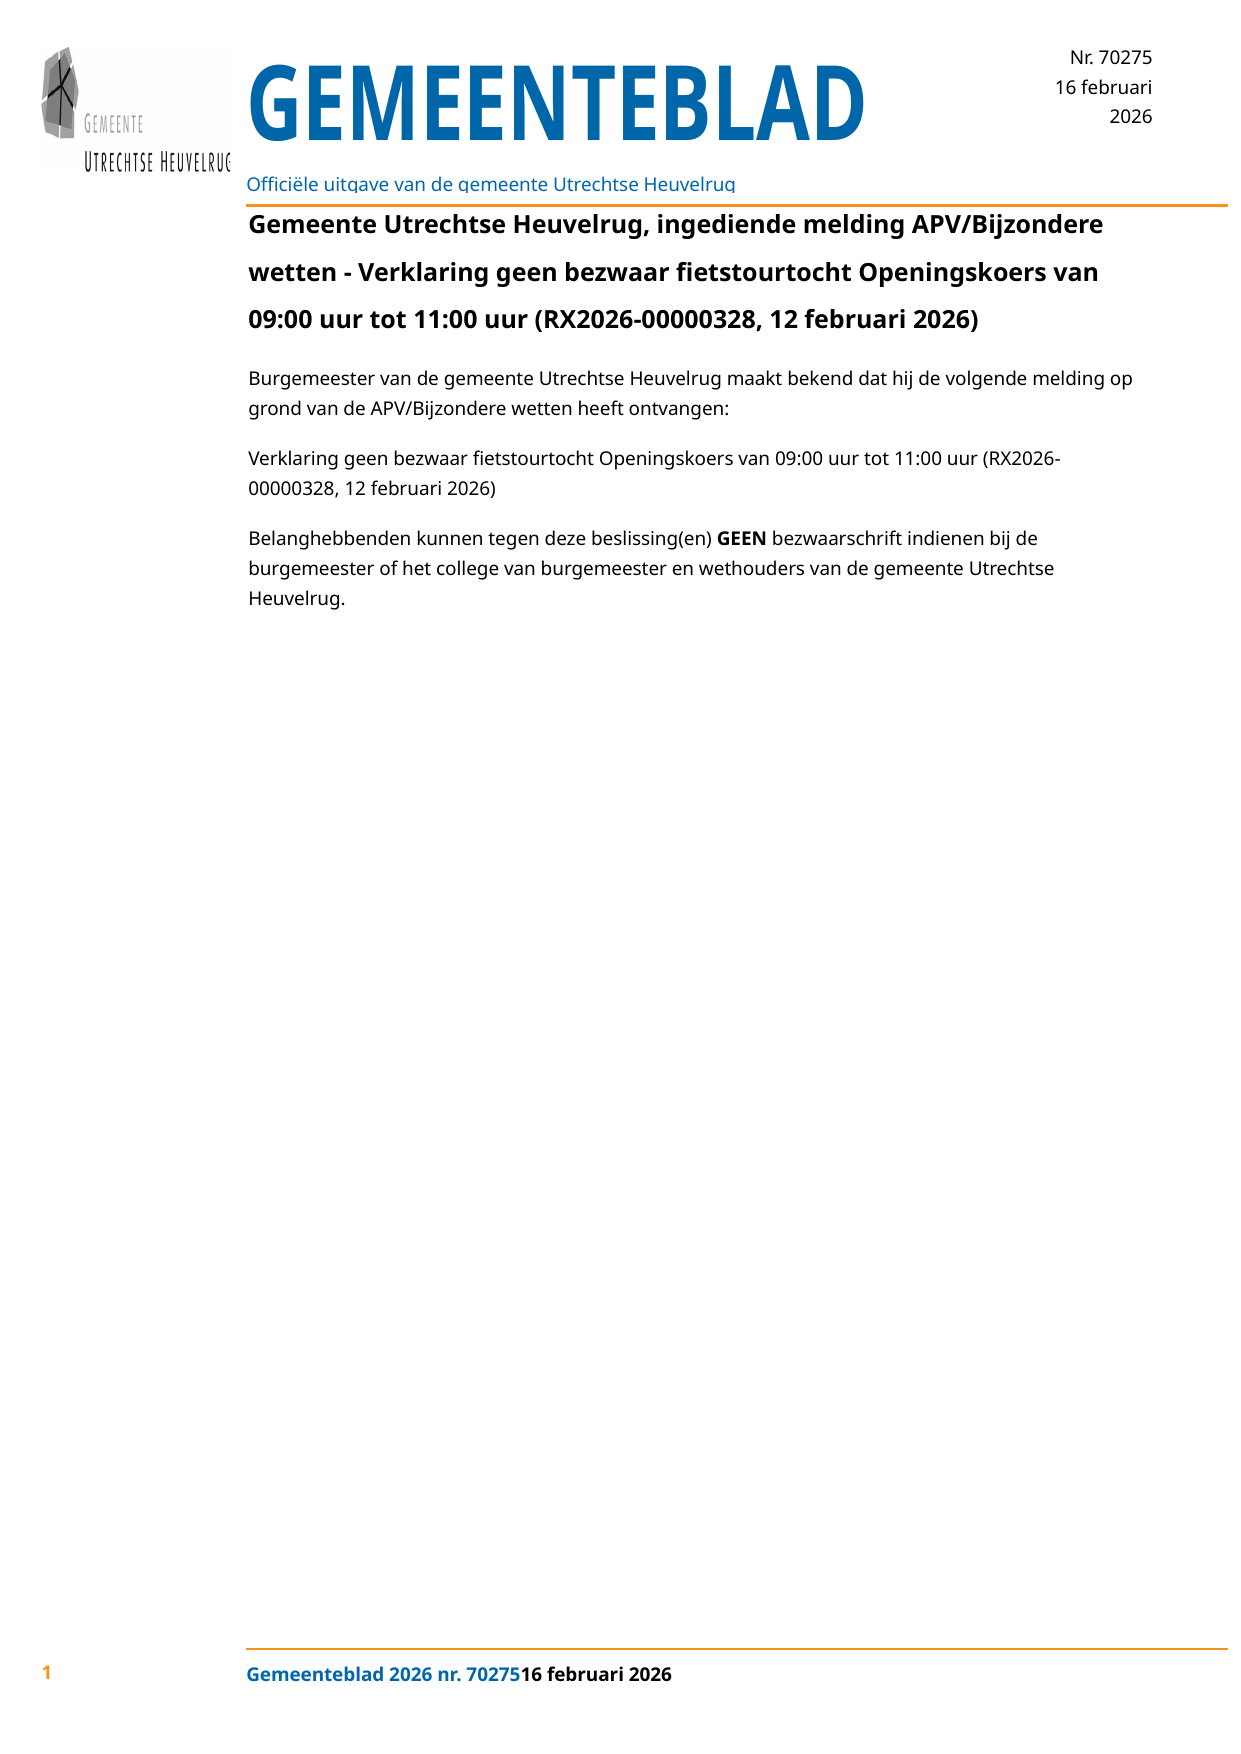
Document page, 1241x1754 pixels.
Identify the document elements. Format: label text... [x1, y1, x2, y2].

picture [41, 47, 231, 172]
text Verklaring geen bezwaar fietstourtocht Openingskoers van 09:00 uur tot 11:00 uur (RX2026-00000328, 12 februari 2026) [248, 446, 1152, 501]
text Belanghebbenden kunnen tegen deze beslissing(en) GEEN bezwaarschrift indienen bij de burgemeester of het college van burgemeester en wethouders van de gemeente Utrechtse Heuvelrug. [248, 526, 1152, 610]
text Burgemeester van de gemeente Utrechtse Heuvelrug maakt bekend dat hij de volgende melding op grond van de APV/Bijzondere wetten heeft ontvangen: [248, 366, 1152, 421]
text Gemeente Utrechtse Heuvelrug, ingediende melding APV/Bijzondere wetten - Verklaring geen bezwaar fietstourtocht Openingskoers van 09:00 uur tot 11:00 uur (RX2026-00000328, 12 februari 2026) [248, 207, 1152, 336]
